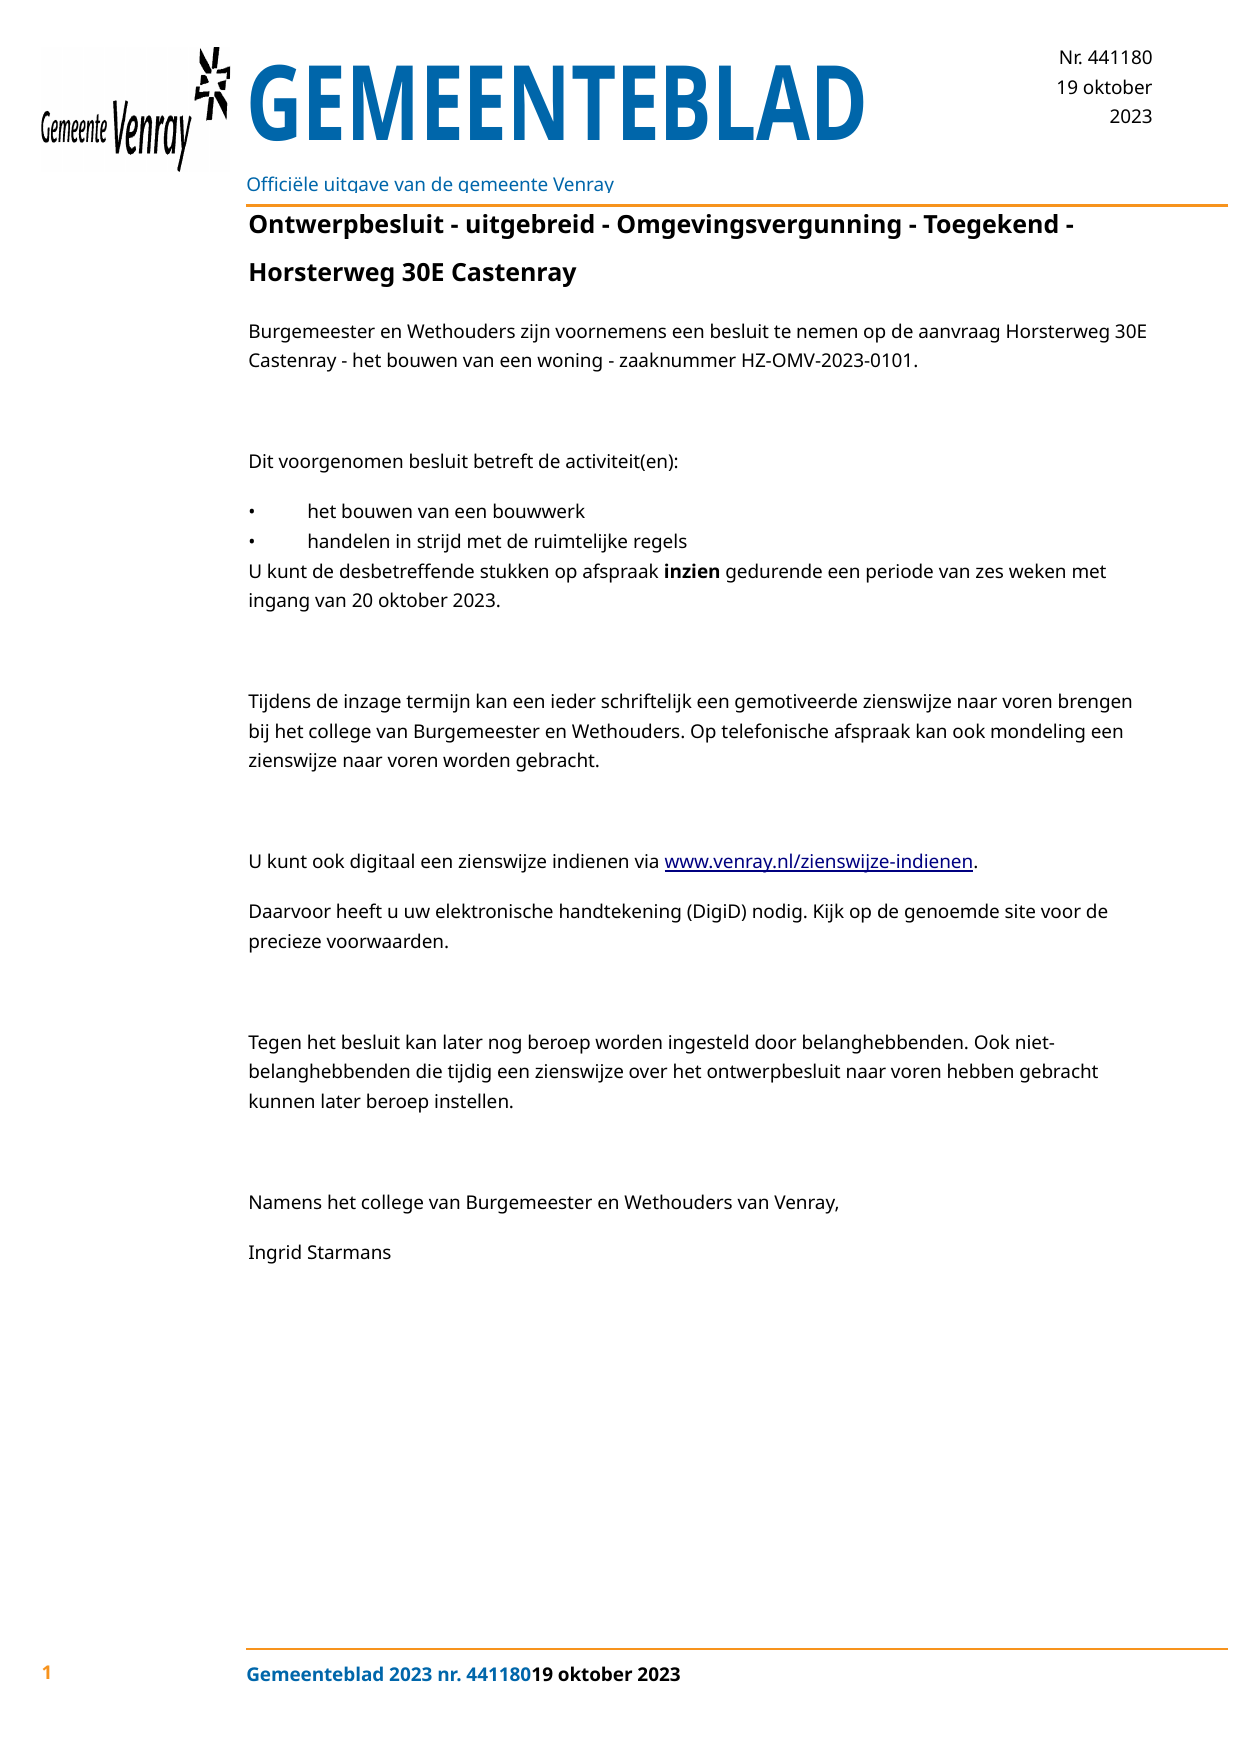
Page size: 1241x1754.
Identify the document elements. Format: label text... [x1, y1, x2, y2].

text U kunt de desbetreffende stukken op afspraak inzien gedurende een periode van zes weken met ingang van 20 oktober 2023. [248, 558, 1152, 613]
list handelen in strijd met de ruimtelijke regels [248, 528, 1152, 554]
text Dit voorgenomen besluit betreft de activiteit(en): [248, 448, 1152, 474]
list het bouwen van een bouwwerk [248, 499, 1152, 524]
text Daarvoor heeft u uw elektronische handtekening (DigiD) nodig. Kijk op de genoemde site voor de precieze voorwaarden. [248, 899, 1152, 954]
text Namens het college van Burgemeester en Wethouders van Venray, [248, 1189, 1152, 1215]
text Tegen het besluit kan later nog beroep worden ingesteld door belanghebbenden. Ook niet-belanghebbenden die tijdig een zienswijze over het ontwerpbesluit naar voren hebben gebracht kunnen later beroep instellen. [248, 1029, 1152, 1114]
text Tijdens de inzage termijn kan een ieder schriftelijk een gemotiveerde zienswijze naar voren brengen bij het college van Burgemeester en Wethouders. Op telefonische afspraak kan ook mondeling een zienswijze naar voren worden gebracht. [248, 688, 1152, 773]
text U kunt ook digitaal een zienswijze indienen via www.venray.nl/zienswijze-indienen. [248, 848, 1152, 874]
text Ontwerpbesluit - uitgebreid - Omgevingsvergunning - Toegekend - Horsterweg 30E Castenray [248, 207, 1152, 288]
text Ingrid Starmans [248, 1239, 1152, 1265]
text Burgemeester en Wethouders zijn voornemens een besluit te nemen op de aanvraag Horsterweg 30E Castenray - het bouwen van een woning - zaaknummer HZ-OMV-2023-0101. [248, 318, 1152, 373]
picture [41, 47, 231, 172]
